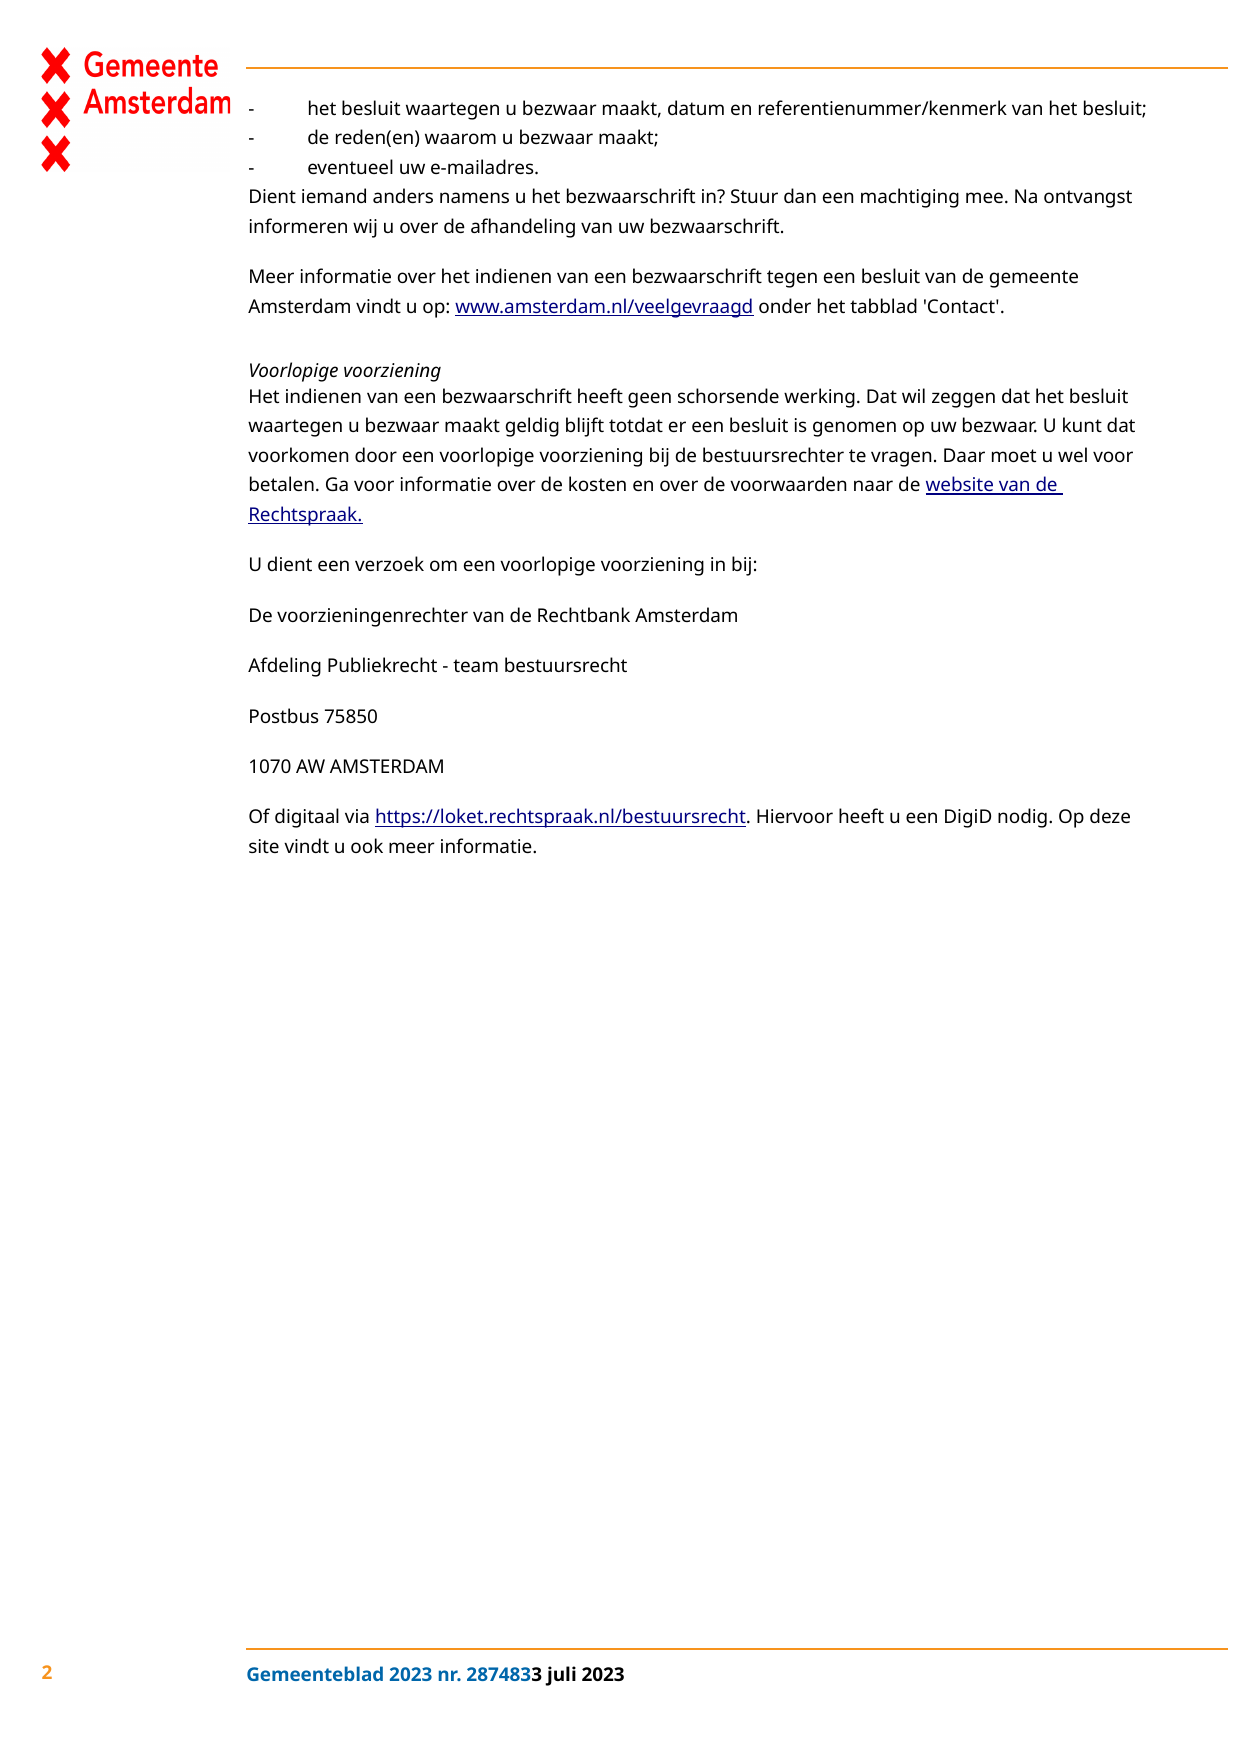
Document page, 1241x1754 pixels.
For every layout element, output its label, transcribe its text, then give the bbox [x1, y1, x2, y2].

picture [41, 47, 231, 172]
text Voorlopige voorziening [248, 357, 1152, 383]
text De voorzieningenrechter van de Rechtbank Amsterdam [248, 602, 1152, 628]
text Postbus 75850 [248, 703, 1152, 728]
text Dient iemand anders namens u het bezwaarschrift in? Stuur dan een machtiging mee. Na ontvangst informeren wij u over de afhandeling van uw bezwaarschrift. [248, 183, 1152, 239]
list het besluit waartegen u bezwaar maakt, datum en referentienummer/kenmerk van het besluit; [248, 95, 1152, 121]
text Afdeling Publiekrecht - team bestuursrecht [248, 652, 1152, 678]
text Meer informatie over het indienen van een bezwaarschrift tegen een besluit van de gemeente Amsterdam vindt u op: www.amsterdam.nl/veelgevraagd onder het tabblad 'Contact'. [248, 263, 1152, 319]
list eventueel uw e-mailadres. [248, 154, 1152, 180]
text Of digitaal via https://loket.rechtspraak.nl/bestuursrecht. Hiervoor heeft u een DigiD nodig. Op deze site vindt u ook meer informatie. [248, 804, 1152, 859]
text U dient een verzoek om een voorlopige voorziening in bij: [248, 552, 1152, 577]
text Het indienen van een bezwaarschrift heeft geen schorsende werking. Dat wil zeggen dat het besluit waartegen u bezwaar maakt geldig blijft totdat er een besluit is genomen op uw bezwaar. U kunt dat voorkomen door een voorlopige voorziening bij de bestuursrechter te vragen. Daar moet u wel voor betalen. Ga voor informatie over de kosten en over de voorwaarden naar de website van de Rechtspraak. [248, 383, 1152, 527]
list de reden(en) waarom u bezwaar maakt; [248, 124, 1152, 150]
text 1070 AW AMSTERDAM [248, 753, 1152, 779]
